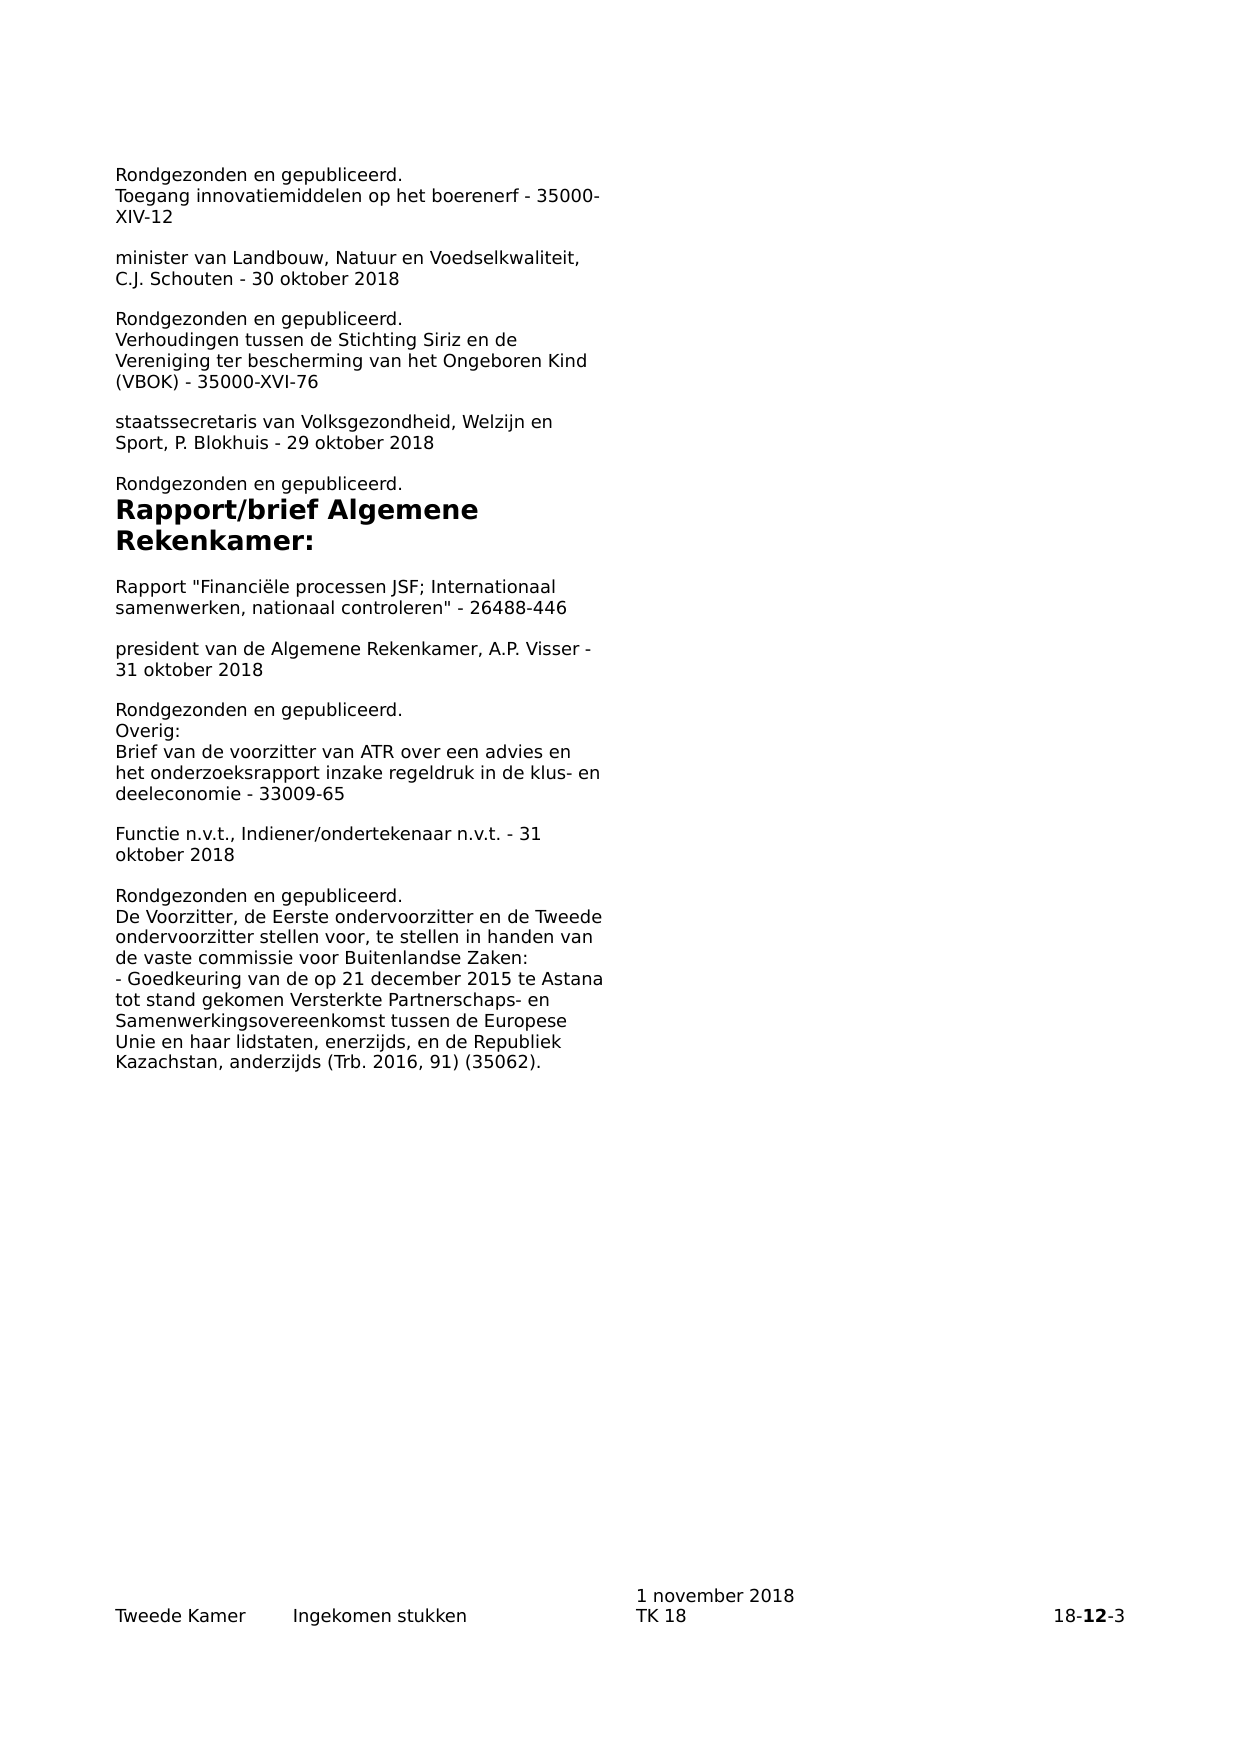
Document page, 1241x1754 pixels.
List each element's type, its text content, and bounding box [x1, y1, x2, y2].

text Rondgezonden en gepubliceerd. [115, 886, 605, 906]
text Verhoudingen tussen de Stichting Siriz en de Vereniging ter bescherming van het Ongeboren Kind (VBOK) - 35000-XVI-76 [115, 330, 605, 392]
text Brief van de voorzitter van ATR over een advies en het onderzoeksrapport inzake regeldruk in de klus- en deeleconomie - 33009-65 [115, 742, 605, 804]
text De Voorzitter, de Eerste ondervoorzitter en de Tweede ondervoorzitter stellen voor, te stellen in handen van de vaste commissie voor Buitenlandse Zaken: [115, 906, 605, 969]
text - Goedkeuring van de op 21 december 2015 te Astana tot stand gekomen Versterkte Partnerschaps- en Samenwerkingsovereenkomst tussen de Europese Unie en haar lidstaten, enerzijds, en de Republiek Kazachstan, anderzijds (Trb. 2016, 91) (35062). [115, 969, 605, 1073]
text Rapport "Financiële processen JSF; Internationaal samenwerken, nationaal controleren" - 26488-446 [115, 577, 605, 619]
text Functie n.v.t., Indiener/ondertekenaar n.v.t. - 31 oktober 2018 [115, 824, 605, 866]
text staatssecretaris van Volksgezondheid, Welzijn en Sport, P. Blokhuis - 29 oktober 2018 [115, 412, 605, 454]
text Rondgezonden en gepubliceerd. [115, 309, 605, 330]
text minister van Landbouw, Natuur en Voedselkwaliteit, C.J. Schouten - 30 oktober 2018 [115, 248, 605, 289]
text Overig: [115, 721, 605, 742]
text Toegang innovatiemiddelen op het boerenerf - 35000-XIV-12 [115, 186, 605, 228]
text Rondgezonden en gepubliceerd. [115, 165, 605, 186]
text Rondgezonden en gepubliceerd. [115, 474, 605, 494]
title Rapport/brief Algemene Rekenkamer: [115, 494, 605, 557]
text Rondgezonden en gepubliceerd. [115, 700, 605, 721]
text president van de Algemene Rekenkamer, A.P. Visser - 31 oktober 2018 [115, 639, 605, 680]
